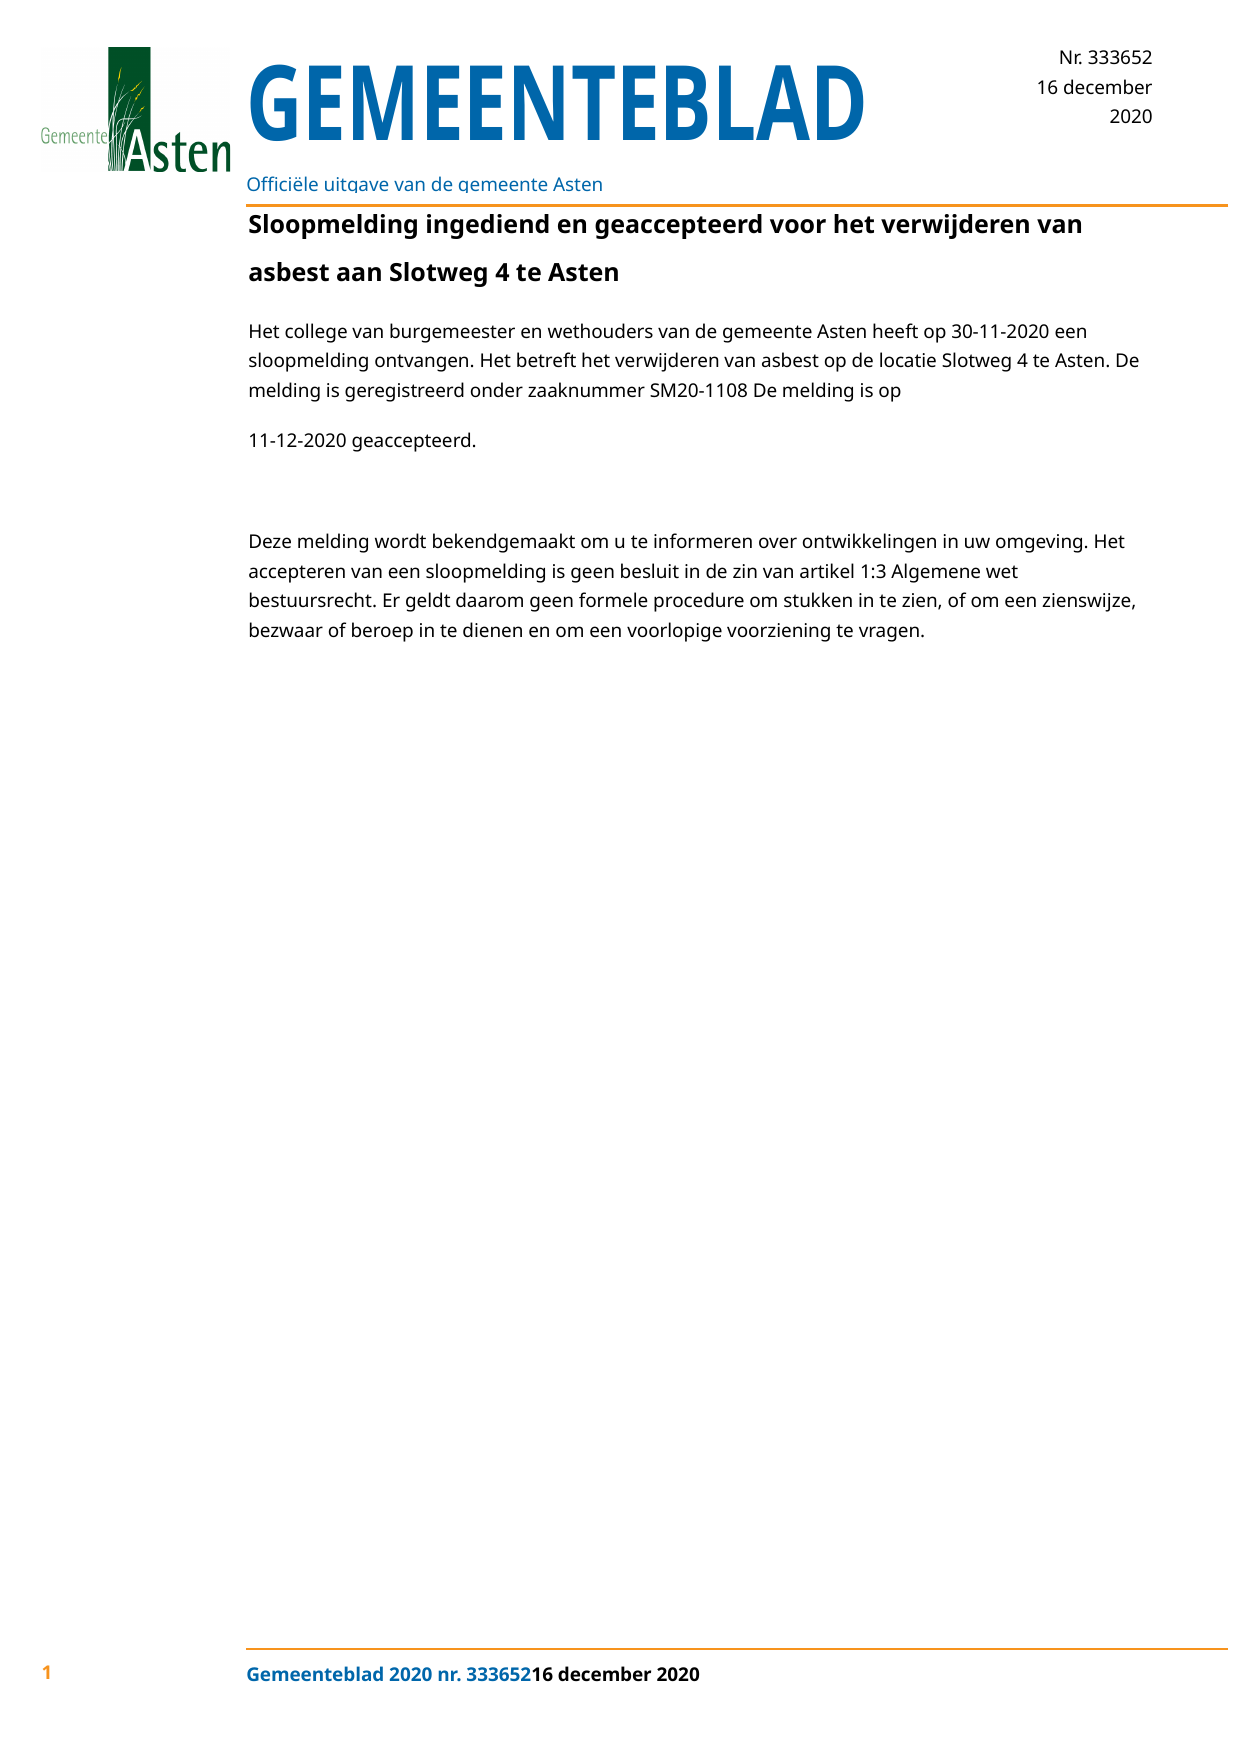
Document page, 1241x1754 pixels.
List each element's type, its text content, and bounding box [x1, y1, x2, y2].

text Deze melding wordt bekendgemaakt om u te informeren over ontwikkelingen in uw omgeving. Het accepteren van een sloopmelding is geen besluit in de zin van artikel 1:3 Algemene wet bestuursrecht. Er geldt daarom geen formele procedure om stukken in te zien, of om een zienswijze, bezwaar of beroep in te dienen en om een voorlopige voorziening te vragen. [248, 528, 1152, 643]
text Sloopmelding ingediend en geaccepteerd voor het verwijderen van asbest aan Slotweg 4 te Asten [248, 207, 1152, 288]
text 11-12-2020 geaccepteerd. [248, 427, 1152, 453]
picture [41, 47, 231, 172]
text Het college van burgemeester en wethouders van de gemeente Asten heeft op 30-11-2020 een sloopmelding ontvangen. Het betreft het verwijderen van asbest op de locatie Slotweg 4 te Asten. De melding is geregistreerd onder zaaknummer SM20-1108 De melding is op [248, 318, 1152, 403]
